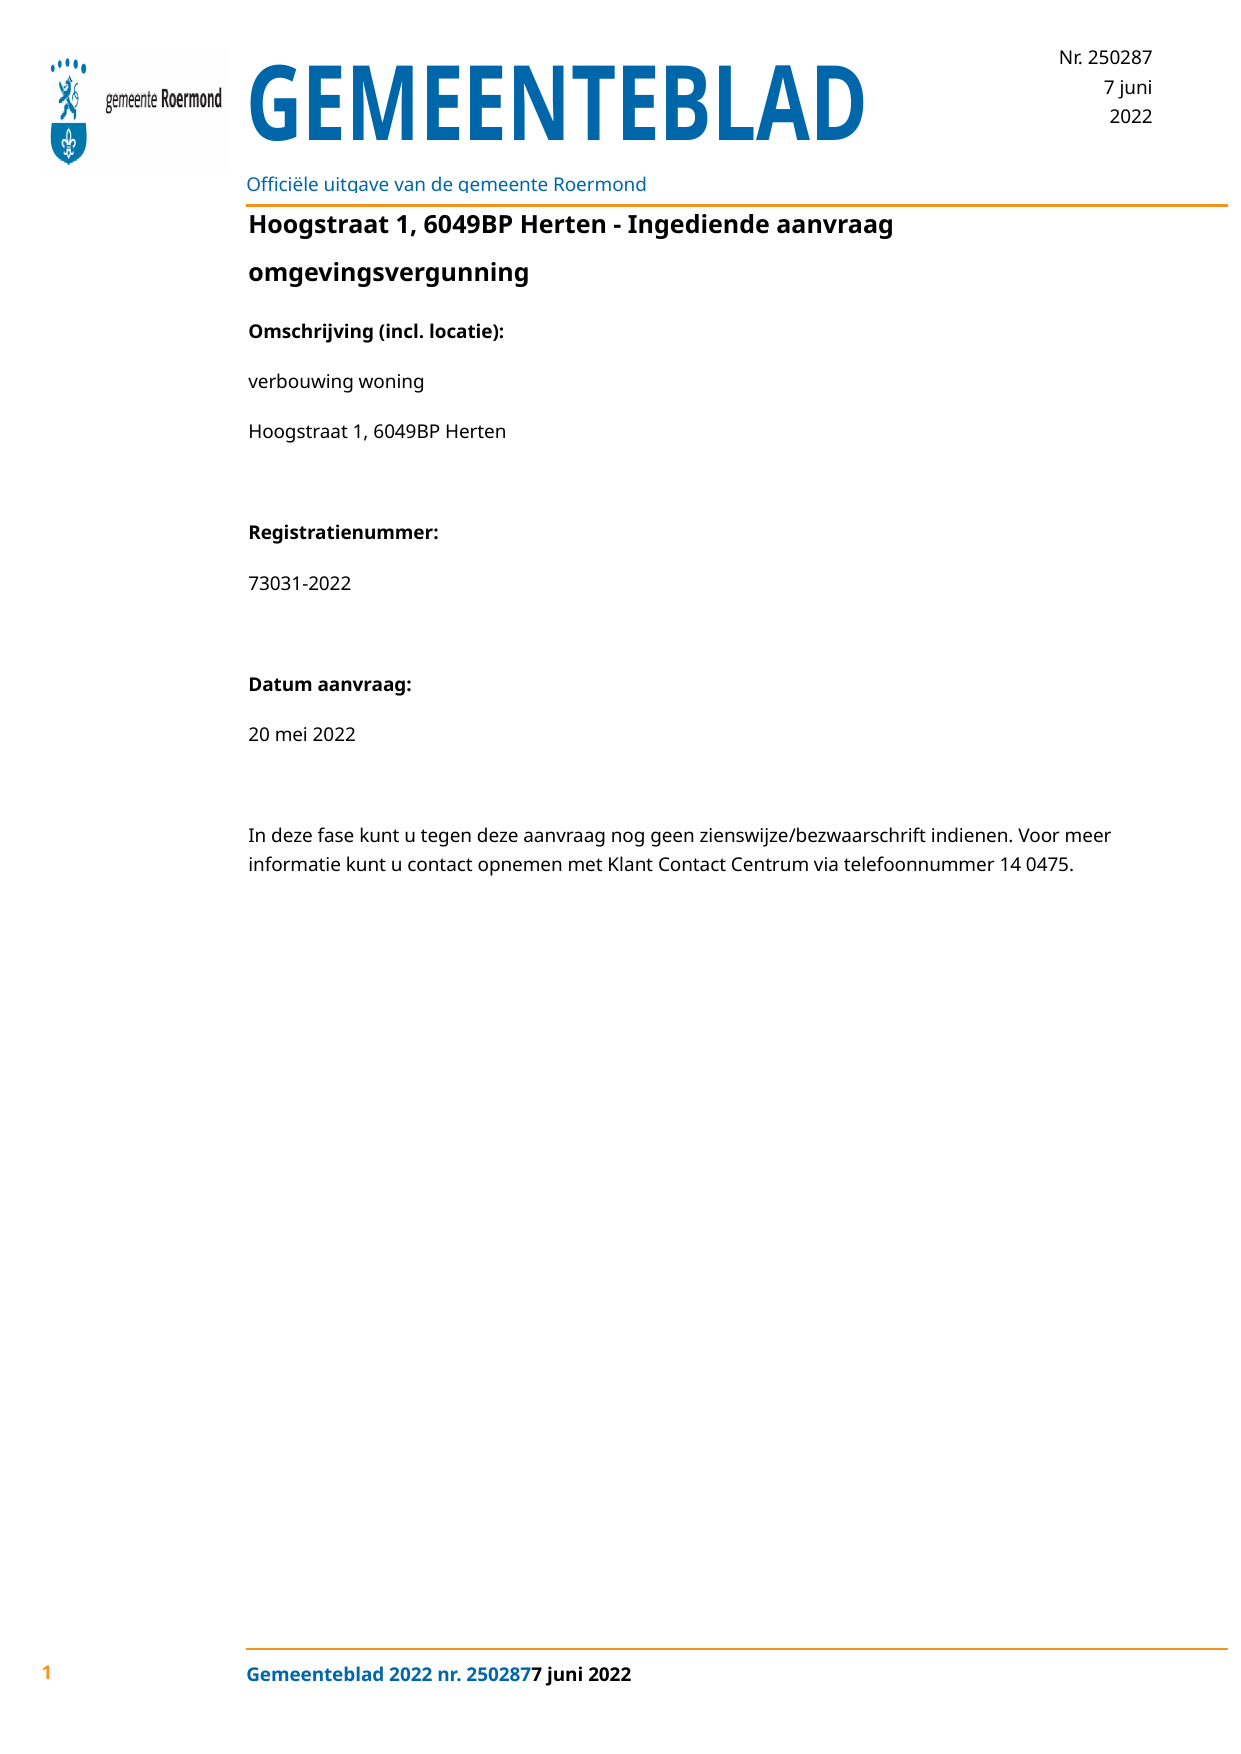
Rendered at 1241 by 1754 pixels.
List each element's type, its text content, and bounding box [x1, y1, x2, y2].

text 73031-2022 [248, 570, 1152, 596]
text Omschrijving (incl. locatie): [248, 318, 1152, 344]
text Hoogstraat 1, 6049BP Herten - Ingediende aanvraag omgevingsvergunning [248, 207, 1152, 288]
text Datum aanvraag: [248, 671, 1152, 697]
text 20 mei 2022 [248, 721, 1152, 747]
text Registratienummer: [248, 519, 1152, 545]
text verbouwing woning [248, 368, 1152, 394]
picture [41, 47, 231, 172]
text In deze fase kunt u tegen deze aanvraag nog geen zienswijze/bezwaarschrift indienen. Voor meer informatie kunt u contact opnemen met Klant Contact Centrum via telefoonnummer 14 0475. [248, 822, 1152, 877]
text Hoogstraat 1, 6049BP Herten [248, 419, 1152, 444]
